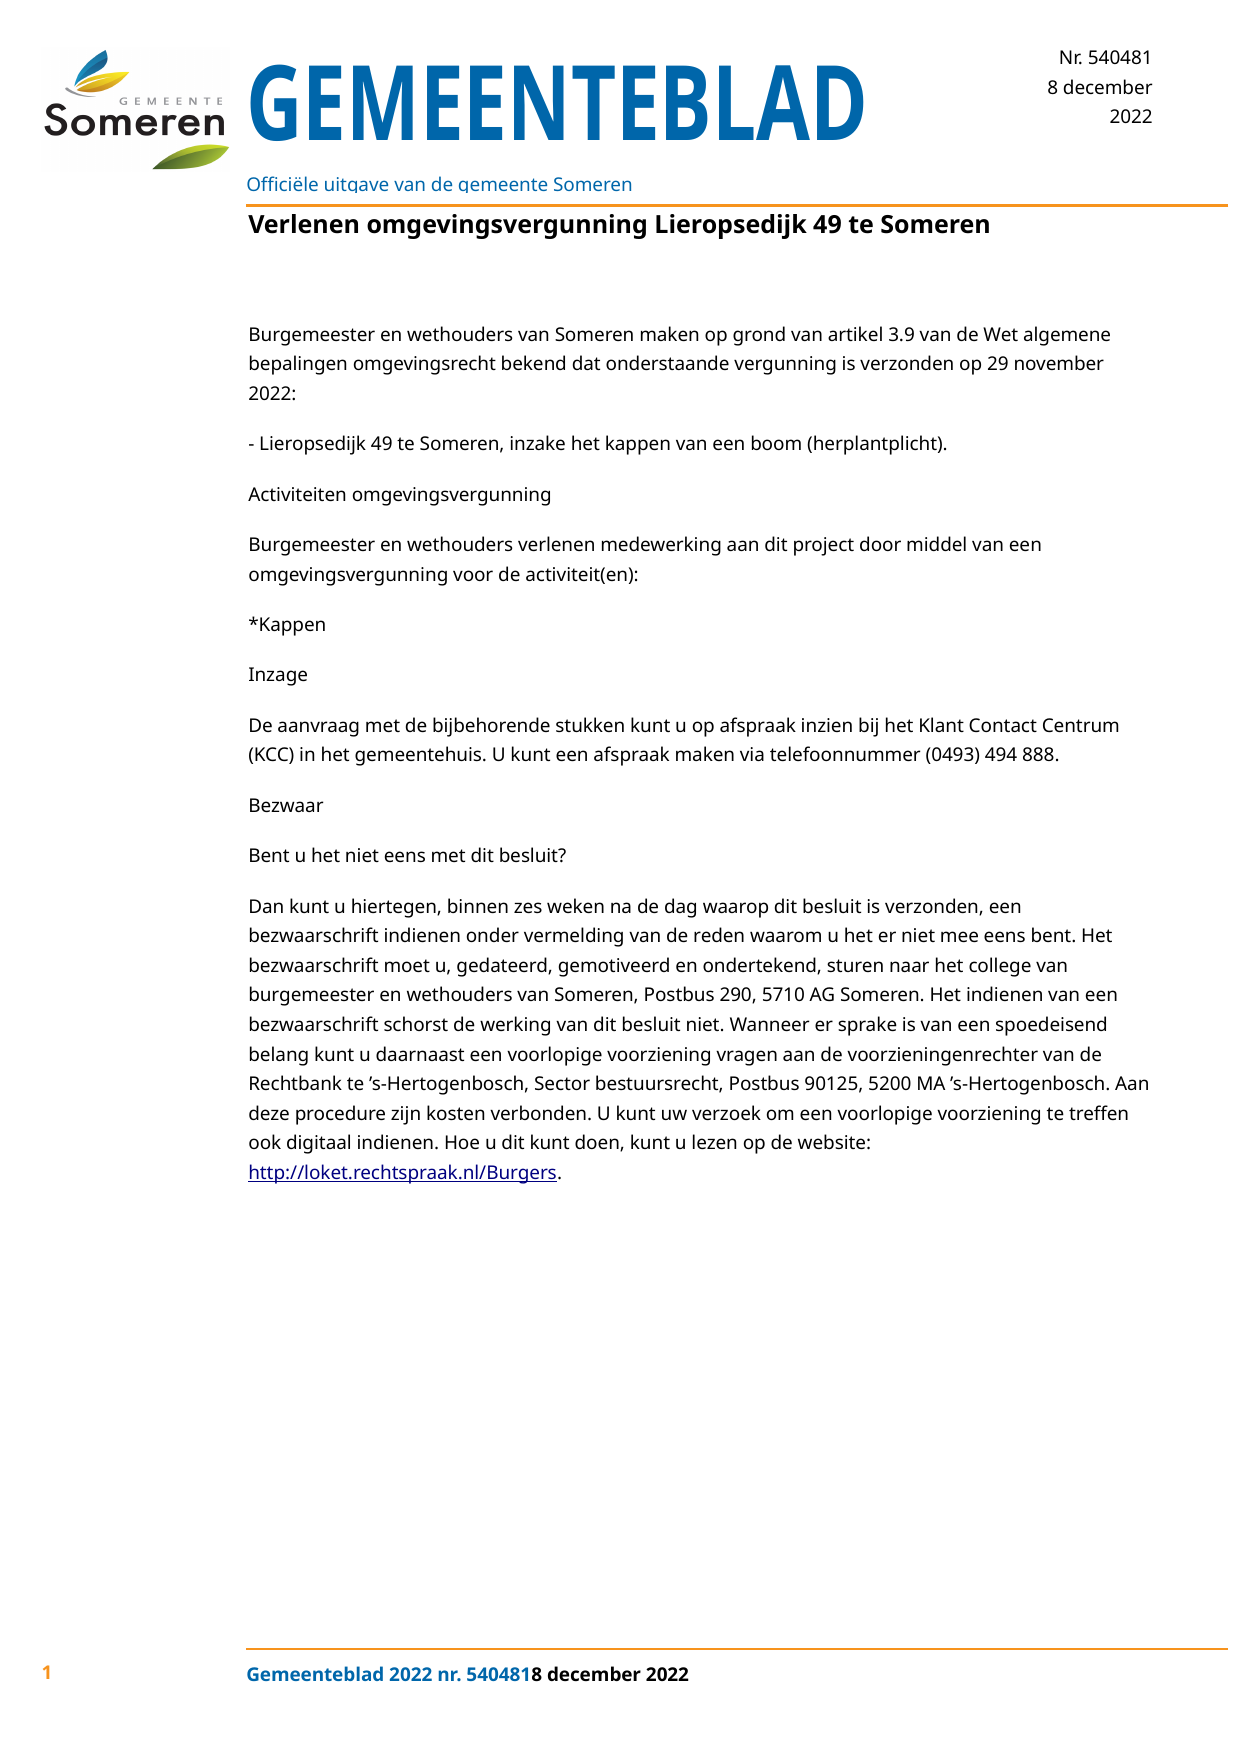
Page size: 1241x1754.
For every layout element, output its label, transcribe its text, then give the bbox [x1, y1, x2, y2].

picture [41, 47, 231, 172]
text Burgemeester en wethouders verlenen medewerking aan dit project door middel van een omgevingsvergunning voor de activiteit(en): [248, 531, 1152, 586]
text Burgemeester en wethouders van Someren maken op grond van artikel 3.9 van de Wet algemene bepalingen omgevingsrecht bekend dat onderstaande vergunning is verzonden op 29 november 2022: [248, 321, 1152, 406]
text Activiteiten omgevingsvergunning [248, 481, 1152, 506]
text *Kappen [248, 611, 1152, 637]
text Bezwaar [248, 792, 1152, 818]
text Bent u het niet eens met dit besluit? [248, 842, 1152, 868]
text Dan kunt u hiertegen, binnen zes weken na de dag waarop dit besluit is verzonden, een bezwaarschrift indienen onder vermelding van de reden waarom u het er niet mee eens bent. Het bezwaarschrift moet u, gedateerd, gemotiveerd en ondertekend, sturen naar het college van burgemeester en wethouders van Someren, Postbus 290, 5710 AG Someren. Het indienen van een bezwaarschrift schorst de werking van dit besluit niet. Wanneer er sprake is van een spoedeisend belang kunt u daarnaast een voorlopige voorziening vragen aan de voorzieningenrechter van de Rechtbank te ’s-Hertogenbosch, Sector bestuursrecht, Postbus 90125, 5200 MA ’s-Hertogenbosch. Aan deze procedure zijn kosten verbonden. U kunt uw verzoek om een voorlopige voorziening te treffen ook digitaal indienen. Hoe u dit kunt doen, kunt u lezen op de website: http://loket.rechtspraak.nl/Burgers. [248, 893, 1152, 1185]
text Verlenen omgevingsvergunning Lieropsedijk 49 te Someren [248, 207, 1152, 241]
text - Lieropsedijk 49 te Someren, inzake het kappen van een boom (herplantplicht). [248, 430, 1152, 456]
text De aanvraag met de bijbehorende stukken kunt u op afspraak inzien bij het Klant Contact Centrum (KCC) in het gemeentehuis. U kunt een afspraak maken via telefoonnummer (0493) 494 888. [248, 712, 1152, 767]
text Inzage [248, 662, 1152, 687]
